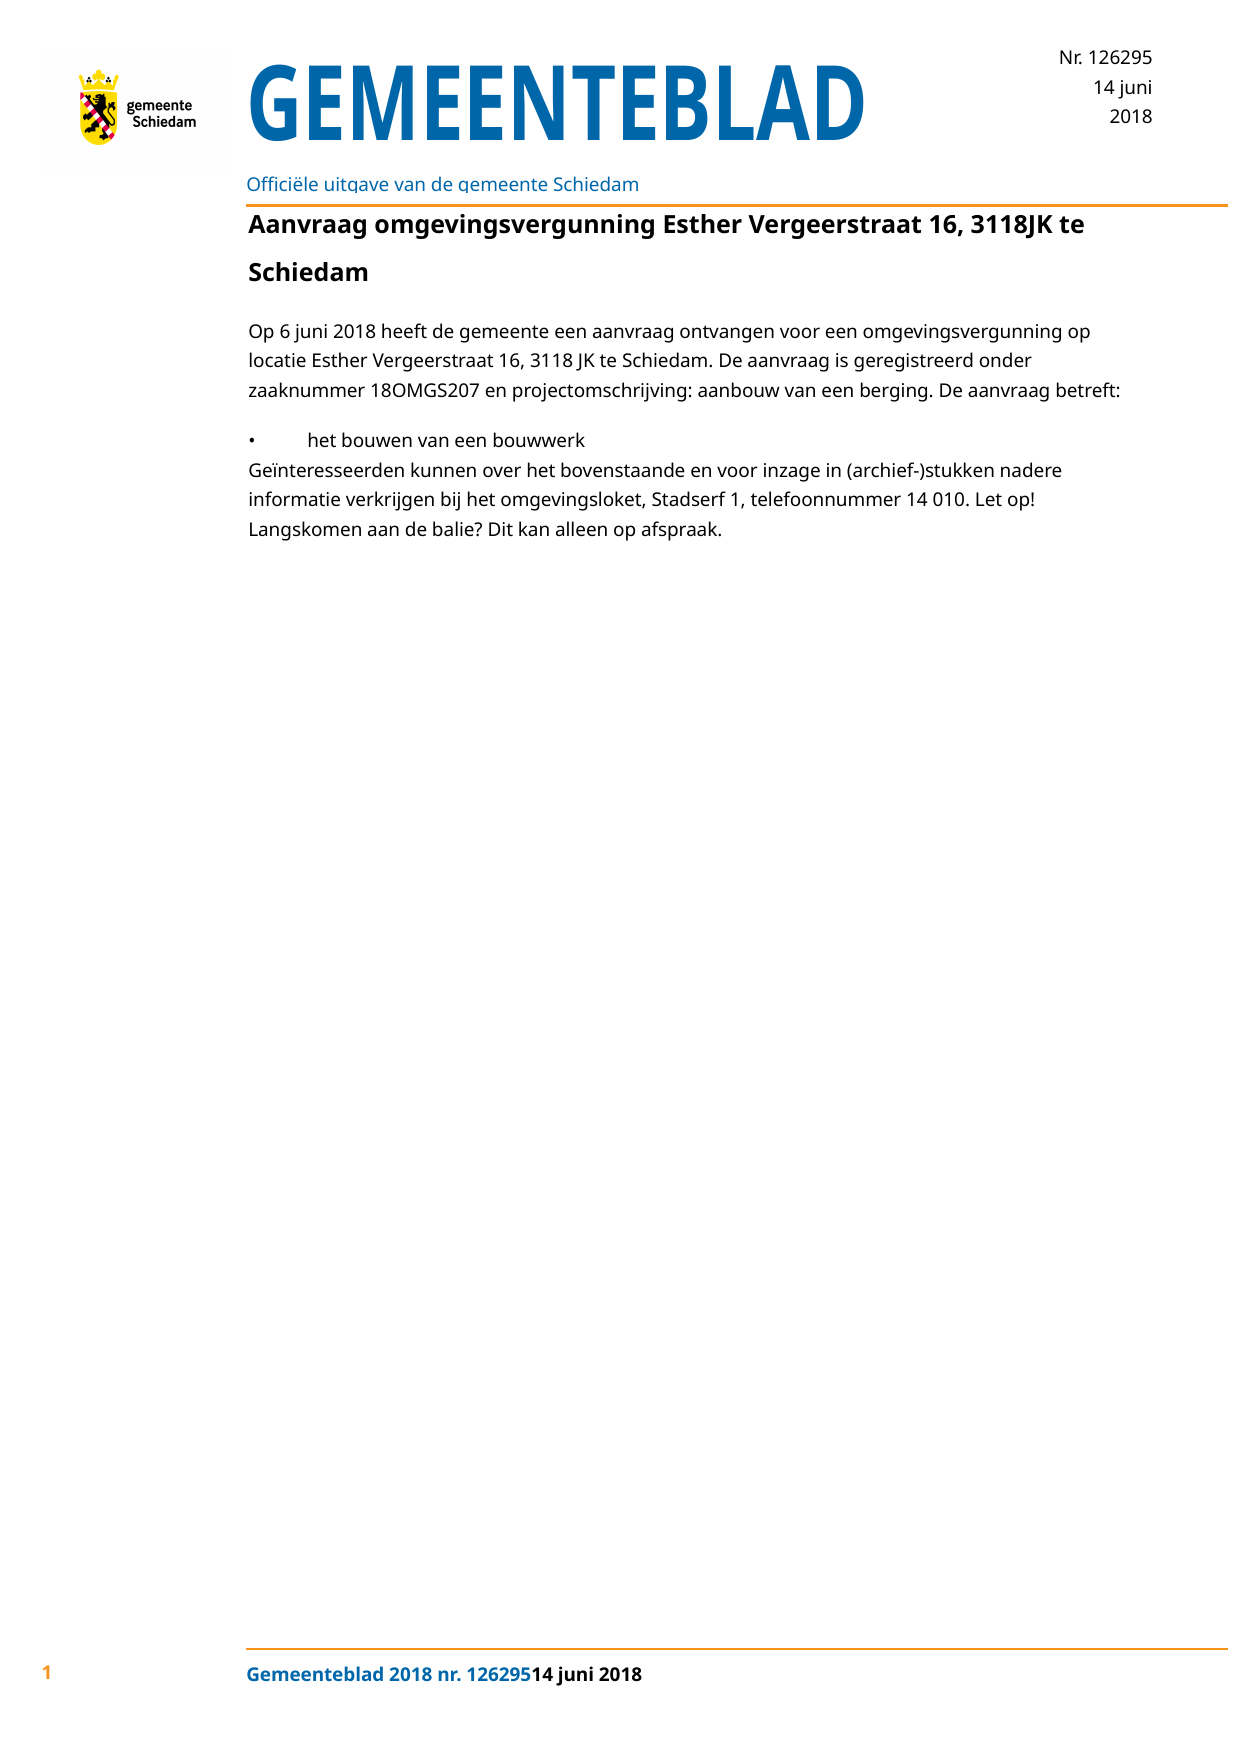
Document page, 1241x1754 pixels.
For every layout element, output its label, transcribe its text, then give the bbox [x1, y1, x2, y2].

text Aanvraag omgevingsvergunning Esther Vergeerstraat 16, 3118JK te Schiedam [248, 207, 1152, 288]
text Geïnteresseerden kunnen over het bovenstaande en voor inzage in (archief-)stukken nadere informatie verkrijgen bij het omgevingsloket, Stadserf 1, telefoonnummer 14 010. Let op! Langskomen aan de balie? Dit kan alleen op afspraak. [248, 457, 1152, 542]
picture [41, 47, 231, 172]
list het bouwen van een bouwwerk [248, 427, 1152, 453]
text Op 6 juni 2018 heeft de gemeente een aanvraag ontvangen voor een omgevingsvergunning op locatie Esther Vergeerstraat 16, 3118 JK te Schiedam. De aanvraag is geregistreerd onder zaaknummer 18OMGS207 en projectomschrijving: aanbouw van een berging. De aanvraag betreft: [248, 318, 1152, 403]
